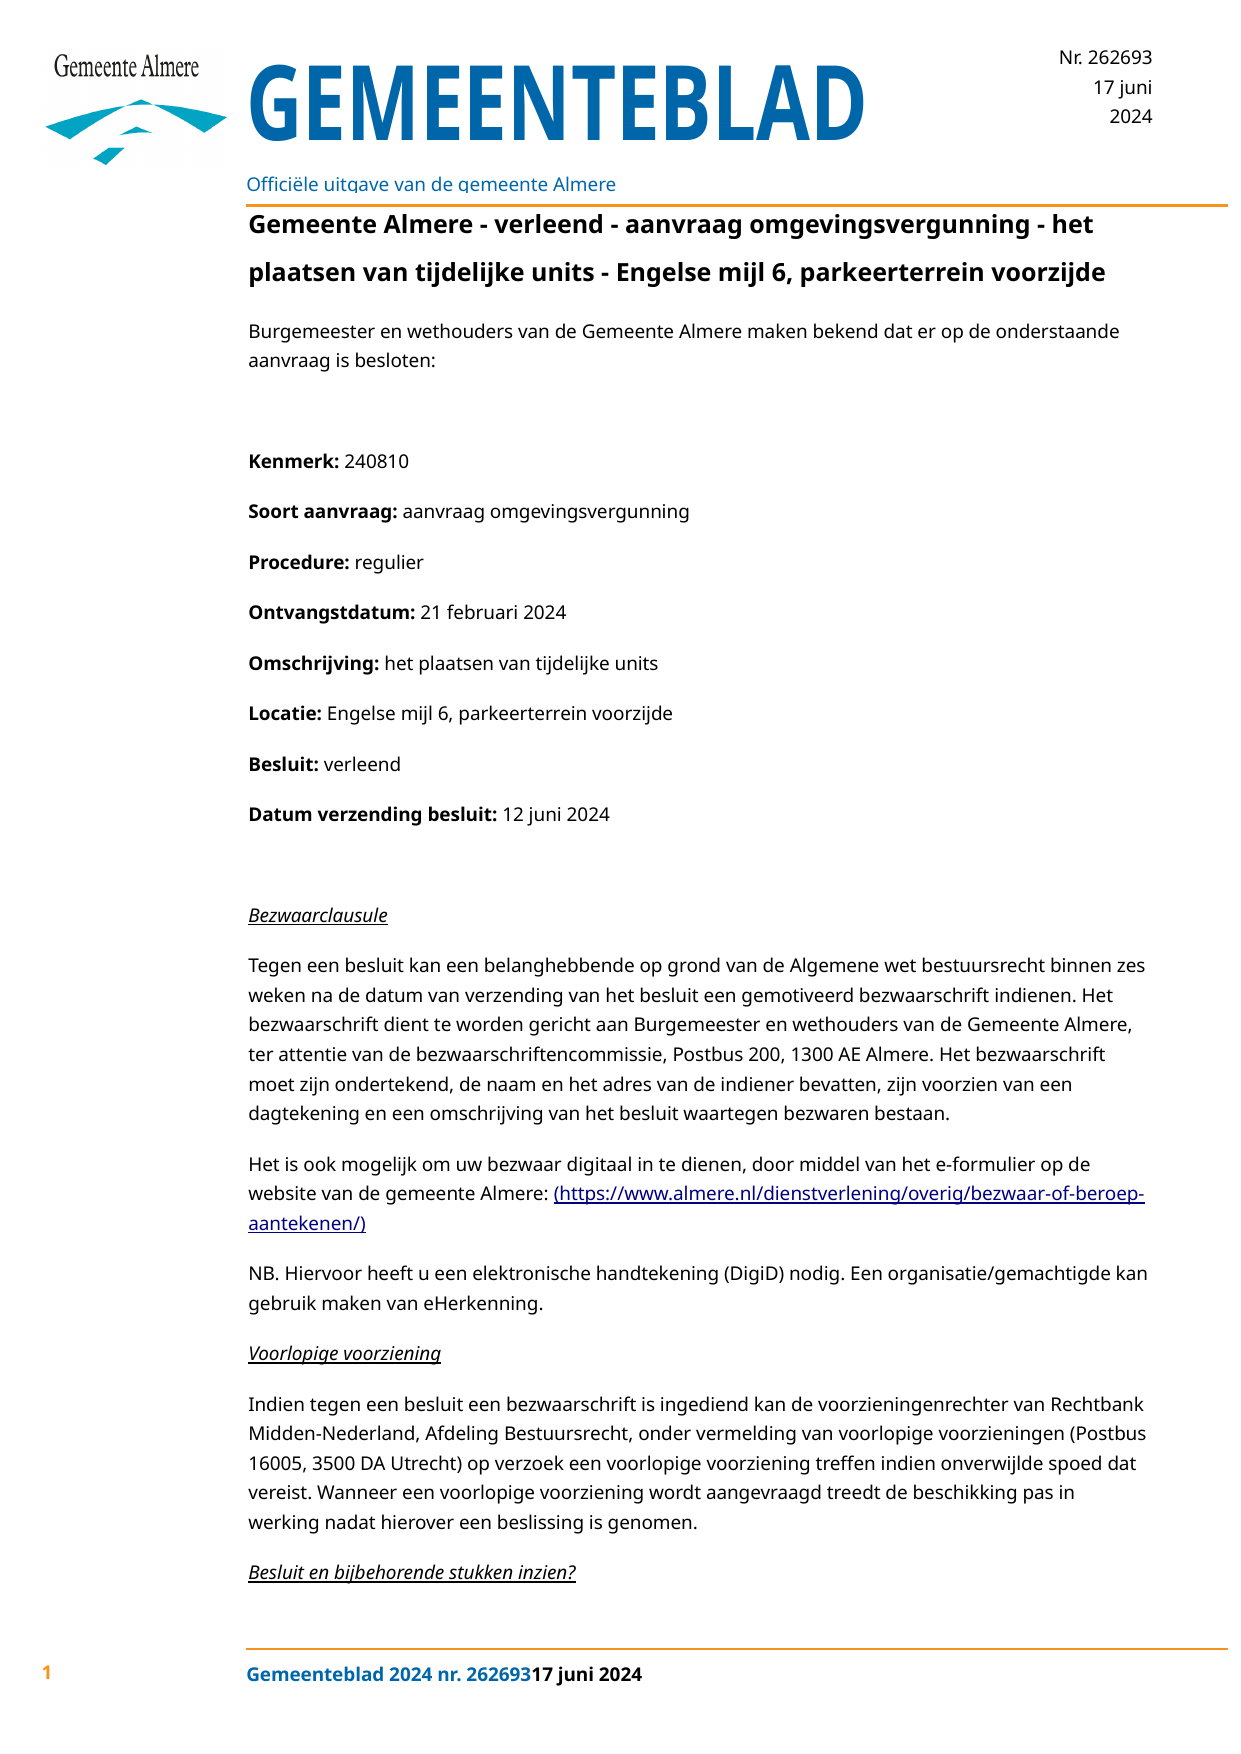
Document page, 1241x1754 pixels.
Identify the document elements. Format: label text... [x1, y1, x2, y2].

text Procedure: regulier [248, 549, 1152, 575]
text Datum verzending besluit: 12 juni 2024 [248, 801, 1152, 827]
picture [41, 47, 231, 172]
text Voorlopige voorziening [248, 1340, 1152, 1366]
text NB. Hiervoor heeft u een elektronische handtekening (DigiD) nodig. Een organisatie/gemachtigde kan gebruik maken van eHerkenning. [248, 1260, 1152, 1316]
text Besluit en bijbehorende stukken inzien? [248, 1559, 1152, 1585]
text Besluit: verleend [248, 751, 1152, 777]
text Omschrijving: het plaatsen van tijdelijke units [248, 650, 1152, 676]
text Burgemeester en wethouders van de Gemeente Almere maken bekend dat er op de onderstaande aanvraag is besloten: [248, 318, 1152, 373]
text Bezwaarclausule [248, 902, 1152, 928]
text Locatie: Engelse mijl 6, parkeerterrein voorzijde [248, 700, 1152, 726]
text Ontvangstdatum: 21 februari 2024 [248, 599, 1152, 625]
text Tegen een besluit kan een belanghebbende op grond van de Algemene wet bestuursrecht binnen zes weken na de datum van verzending van het besluit een gemotiveerd bezwaarschrift indienen. Het bezwaarschrift dient te worden gericht aan Burgemeester en wethouders van de Gemeente Almere, ter attentie van de bezwaarschriftencommissie, Postbus 200, 1300 AE Almere. Het bezwaarschrift moet zijn ondertekend, de naam en het adres van de indiener bevatten, zijn voorzien van een dagtekening en een omschrijving van het besluit waartegen bezwaren bestaan. [248, 952, 1152, 1126]
text Soort aanvraag: aanvraag omgevingsvergunning [248, 499, 1152, 524]
text Het is ook mogelijk om uw bezwaar digitaal in te dienen, door middel van het e-formulier op de website van de gemeente Almere: (https://www.almere.nl/dienstverlening/overig/bezwaar-of-beroep-aantekenen/) [248, 1151, 1152, 1236]
text Kenmerk: 240810 [248, 448, 1152, 474]
text Indien tegen een besluit een bezwaarschrift is ingediend kan de voorzieningenrechter van Rechtbank Midden-Nederland, Afdeling Bestuursrecht, onder vermelding van voorlopige voorzieningen (Postbus 16005, 3500 DA Utrecht) op verzoek een voorlopige voorziening treffen indien onverwijlde spoed dat vereist. Wanneer een voorlopige voorziening wordt aangevraagd treedt de beschikking pas in werking nadat hierover een beslissing is genomen. [248, 1391, 1152, 1535]
text Gemeente Almere - verleend - aanvraag omgevingsvergunning - het plaatsen van tijdelijke units - Engelse mijl 6, parkeerterrein voorzijde [248, 207, 1152, 288]
